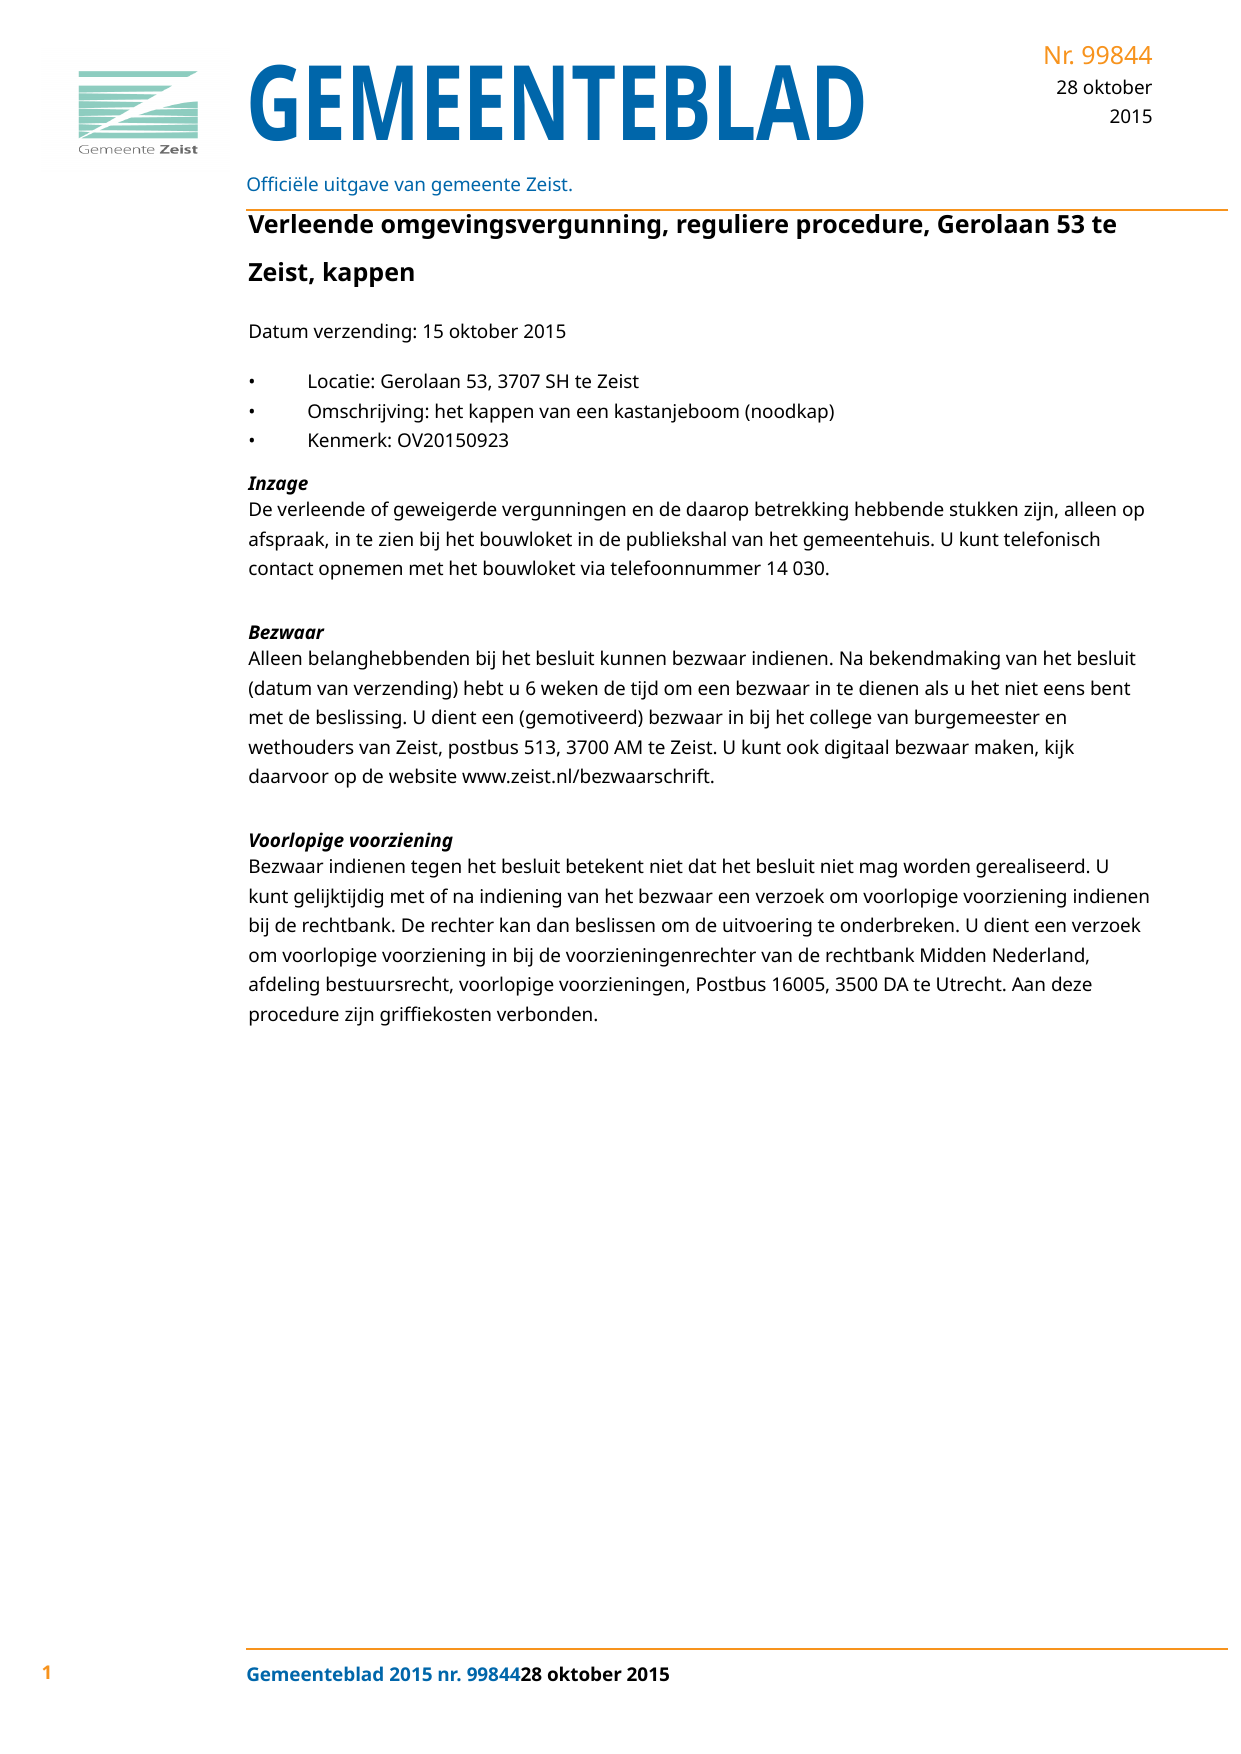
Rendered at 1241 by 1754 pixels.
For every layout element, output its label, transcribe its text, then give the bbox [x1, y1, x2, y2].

list Locatie: Gerolaan 53, 3707 SH te Zeist [248, 368, 1152, 394]
text Inzage [248, 471, 1152, 496]
text Verleende omgevingsvergunning, reguliere procedure, Gerolaan 53 te Zeist, kappen [248, 211, 1152, 288]
text Datum verzending: 15 oktober 2015 [248, 318, 1152, 344]
picture [41, 47, 231, 172]
text De verleende of geweigerde vergunningen en de daarop betrekking hebbende stukken zijn, alleen op afspraak, in te zien bij het bouwloket in de publiekshal van het gemeentehuis. U kunt telefonisch contact opnemen met het bouwloket via telefoonnummer 14 030. [248, 496, 1152, 581]
text Alleen belanghebbenden bij het besluit kunnen bezwaar indienen. Na bekendmaking van het besluit (datum van verzending) hebt u 6 weken de tijd om een bezwaar in te dienen als u het niet eens bent met de beslissing. U dient een (gemotiveerd) bezwaar in bij het college van burgemeester en wethouders van Zeist, postbus 513, 3700 AM te Zeist. U kunt ook digitaal bezwaar maken, kijk daarvoor op de website www.zeist.nl/bezwaarschrift. [248, 645, 1152, 789]
list Omschrijving: het kappen van een kastanjeboom (noodkap) [248, 398, 1152, 424]
text Bezwaar indienen tegen het besluit betekent niet dat het besluit niet mag worden gerealiseerd. U kunt gelijktijdig met of na indiening van het bezwaar een verzoek om voorlopige voorziening indienen bij de rechtbank. De rechter kan dan beslissen om de uitvoering te onderbreken. U dient een verzoek om voorlopige voorziening in bij de voorzieningenrechter van de rechtbank Midden Nederland, afdeling bestuursrecht, voorlopige voorzieningen, Postbus 16005, 3500 DA te Utrecht. Aan deze procedure zijn griffiekosten verbonden. [248, 853, 1152, 1027]
text Bezwaar [248, 619, 1152, 645]
list Kenmerk: OV20150923 [248, 427, 1152, 453]
text Voorlopige voorziening [248, 827, 1152, 853]
